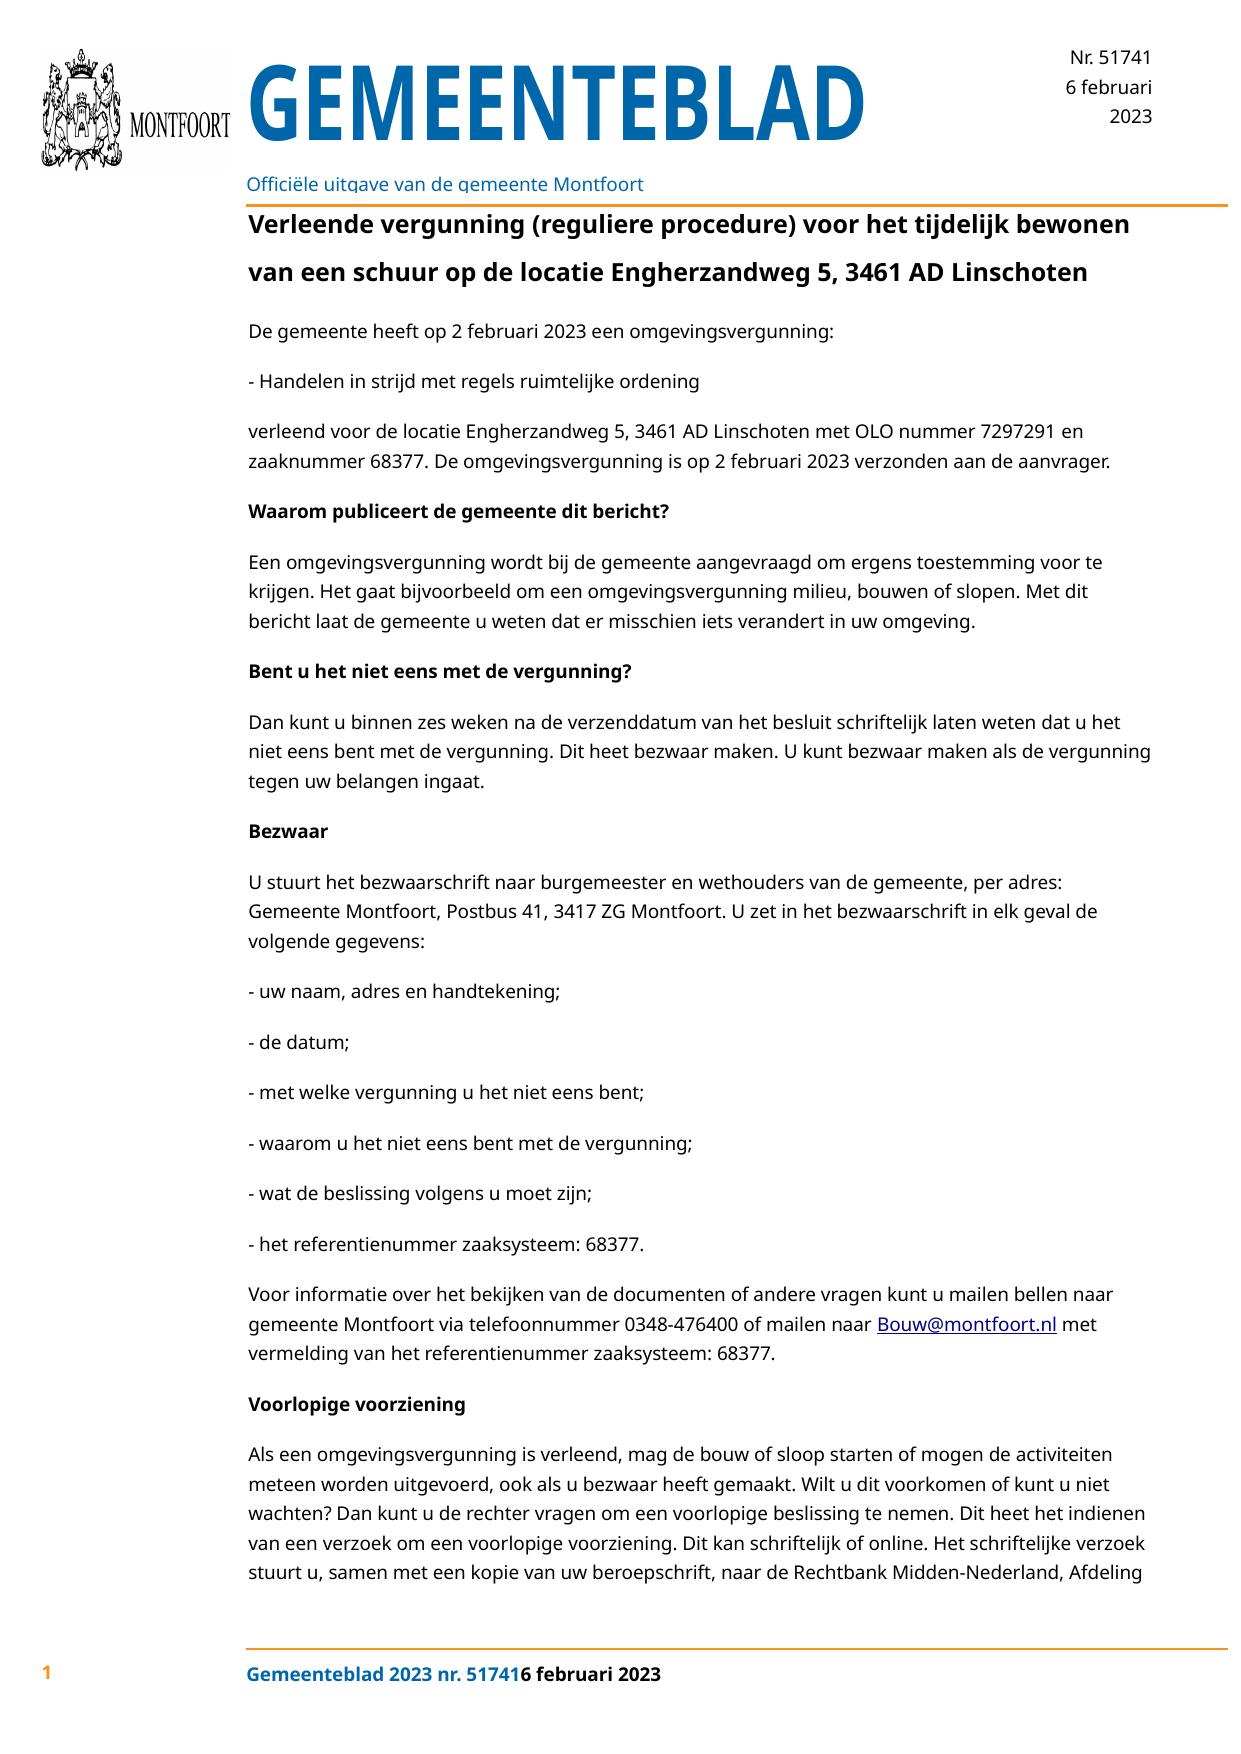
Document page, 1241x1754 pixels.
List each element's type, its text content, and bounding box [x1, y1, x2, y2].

text - met welke vergunning u het niet eens bent; [248, 1079, 1152, 1105]
text Bent u het niet eens met de vergunning? [248, 659, 1152, 684]
text - uw naam, adres en handtekening; [248, 979, 1152, 1004]
text U stuurt het bezwaarschrift naar burgemeester en wethouders van de gemeente, per adres: Gemeente Montfoort, Postbus 41, 3417 ZG Montfoort. U zet in het bezwaarschrift in elk geval de volgende gegevens: [248, 869, 1152, 954]
text Een omgevingsvergunning wordt bij de gemeente aangevraagd om ergens toestemming voor te krijgen. Het gaat bijvoorbeeld om een omgevingsvergunning milieu, bouwen of slopen. Met dit bericht laat de gemeente u weten dat er misschien iets verandert in uw omgeving. [248, 549, 1152, 634]
text verleend voor de locatie Engherzandweg 5, 3461 AD Linschoten met OLO nummer 7297291 en zaaknummer 68377. De omgevingsvergunning is op 2 februari 2023 verzonden aan de aanvrager. [248, 419, 1152, 474]
text Dan kunt u binnen zes weken na de verzenddatum van het besluit schriftelijk laten weten dat u het niet eens bent met de vergunning. Dit heet bezwaar maken. U kunt bezwaar maken als de vergunning tegen uw belangen ingaat. [248, 709, 1152, 794]
picture [41, 47, 231, 172]
text - Handelen in strijd met regels ruimtelijke ordening [248, 368, 1152, 394]
text - wat de beslissing volgens u moet zijn; [248, 1180, 1152, 1206]
text Als een omgevingsvergunning is verleend, mag de bouw of sloop starten of mogen de activiteiten meteen worden uitgevoerd, ook als u bezwaar heeft gemaakt. Wilt u dit voorkomen of kunt u niet wachten? Dan kunt u de rechter vragen om een voorlopige beslissing te nemen. Dit heet het indienen van een verzoek om een voorlopige voorziening. Dit kan schriftelijk of online. Het schriftelijke verzoek stuurt u, samen met een kopie van uw beroepschrift, naar de Rechtbank Midden-Nederland, Afdeling [248, 1441, 1152, 1585]
text - de datum; [248, 1029, 1152, 1055]
text Verleende vergunning (reguliere procedure) voor het tijdelijk bewonen van een schuur op de locatie Engherzandweg 5, 3461 AD Linschoten [248, 207, 1152, 288]
text De gemeente heeft op 2 februari 2023 een omgevingsvergunning: [248, 318, 1152, 344]
text Bezwaar [248, 819, 1152, 844]
text Waarom publiceert de gemeente dit bericht? [248, 499, 1152, 524]
text - waarom u het niet eens bent met de vergunning; [248, 1130, 1152, 1156]
text - het referentienummer zaaksysteem: 68377. [248, 1231, 1152, 1257]
text Voor informatie over het bekijken van de documenten of andere vragen kunt u mailen bellen naar gemeente Montfoort via telefoonnummer 0348-476400 of mailen naar Bouw@montfoort.nl met vermelding van het referentienummer zaaksysteem: 68377. [248, 1281, 1152, 1366]
text Voorlopige voorziening [248, 1391, 1152, 1417]
